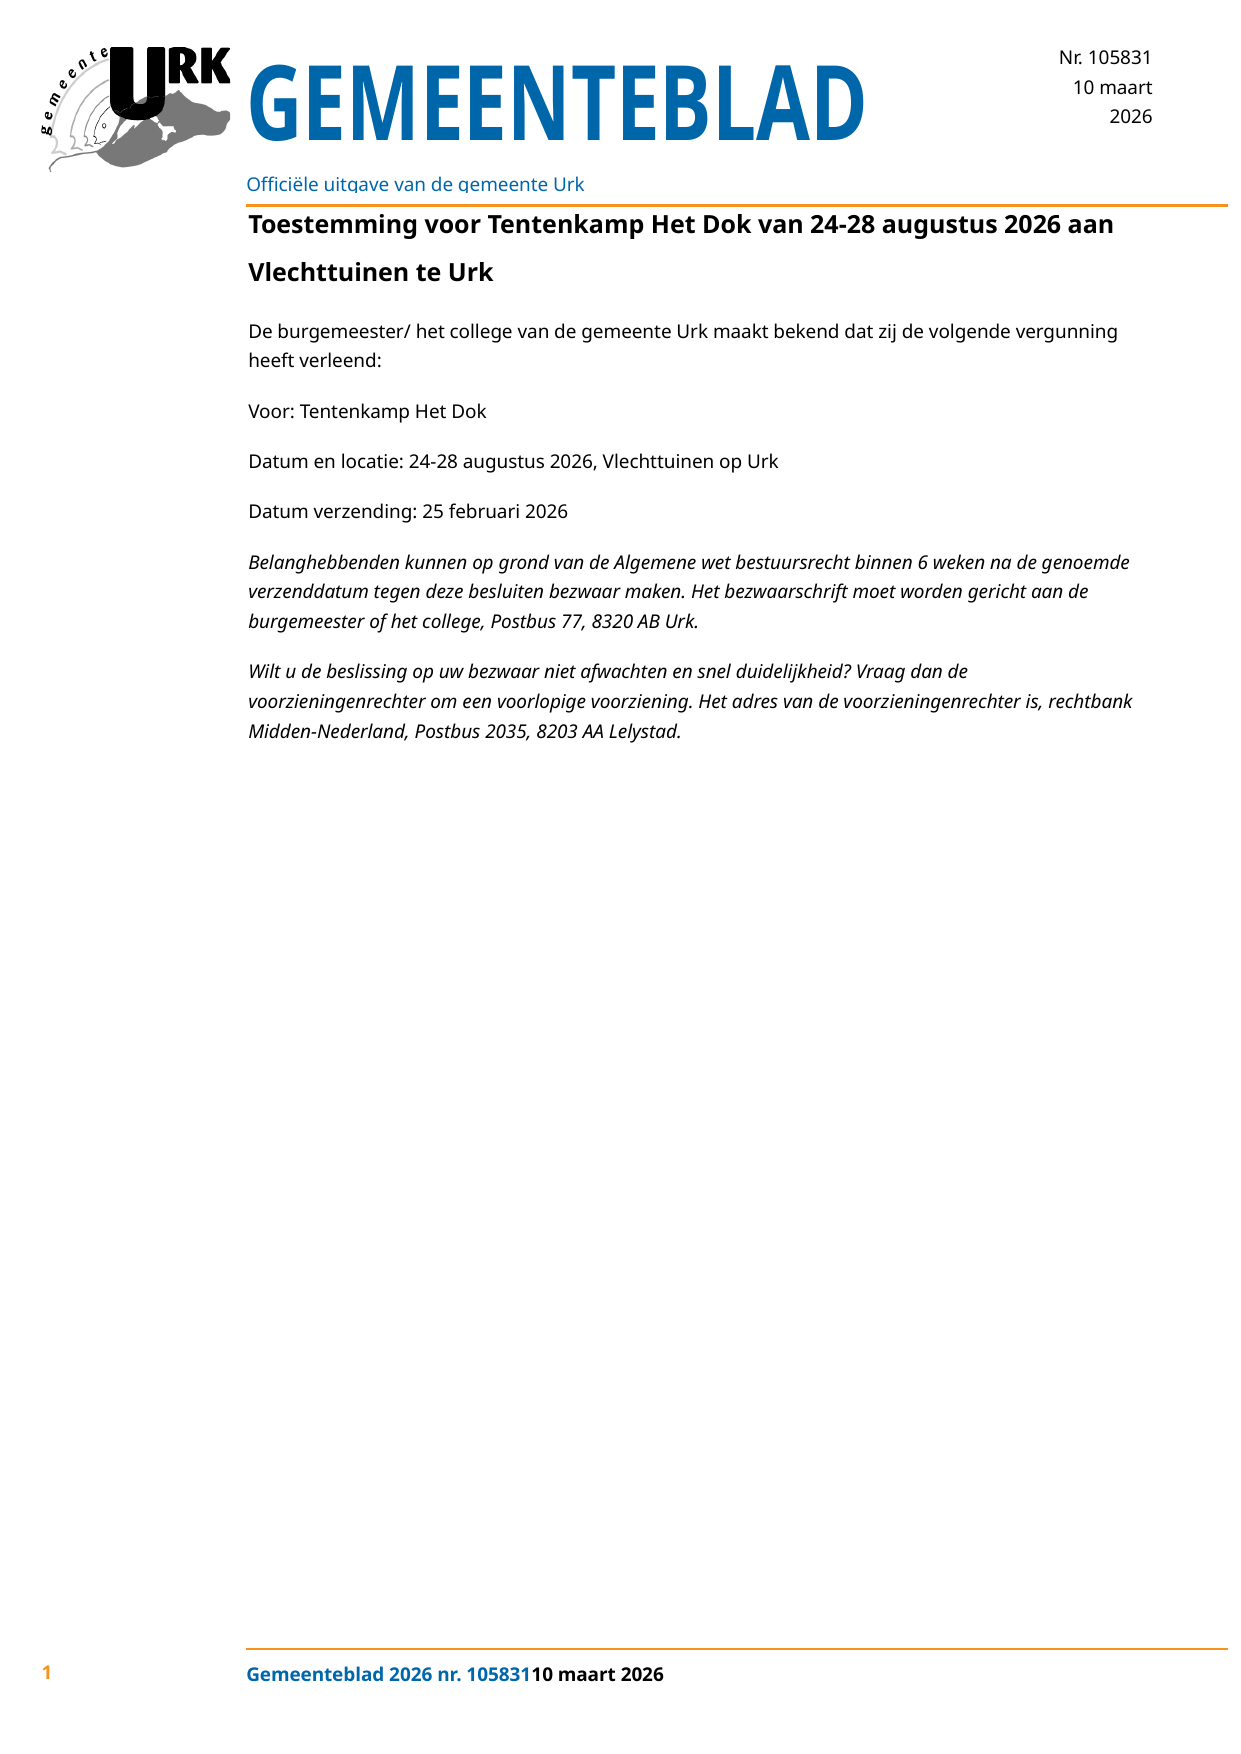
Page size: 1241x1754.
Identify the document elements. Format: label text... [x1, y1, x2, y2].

picture [41, 47, 231, 172]
text Belanghebbenden kunnen op grond van de Algemene wet bestuursrecht binnen 6 weken na de genoemde verzenddatum tegen deze besluiten bezwaar maken. Het bezwaarschrift moet worden gericht aan de burgemeester of het college, Postbus 77, 8320 AB Urk. [248, 549, 1152, 634]
text Datum verzending: 25 februari 2026 [248, 499, 1152, 524]
text De burgemeester/ het college van de gemeente Urk maakt bekend dat zij de volgende vergunning heeft verleend: [248, 318, 1152, 373]
text Wilt u de beslissing op uw bezwaar niet afwachten en snel duidelijkheid? Vraag dan de voorzieningenrechter om een voorlopige voorziening. Het adres van de voorzieningenrechter is, rechtbank Midden-Nederland, Postbus 2035, 8203 AA Lelystad. [248, 659, 1152, 744]
text Voor: Tentenkamp Het Dok [248, 398, 1152, 424]
text Datum en locatie: 24-28 augustus 2026, Vlechttuinen op Urk [248, 448, 1152, 474]
text Toestemming voor Tentenkamp Het Dok van 24-28 augustus 2026 aan Vlechttuinen te Urk [248, 207, 1152, 288]
